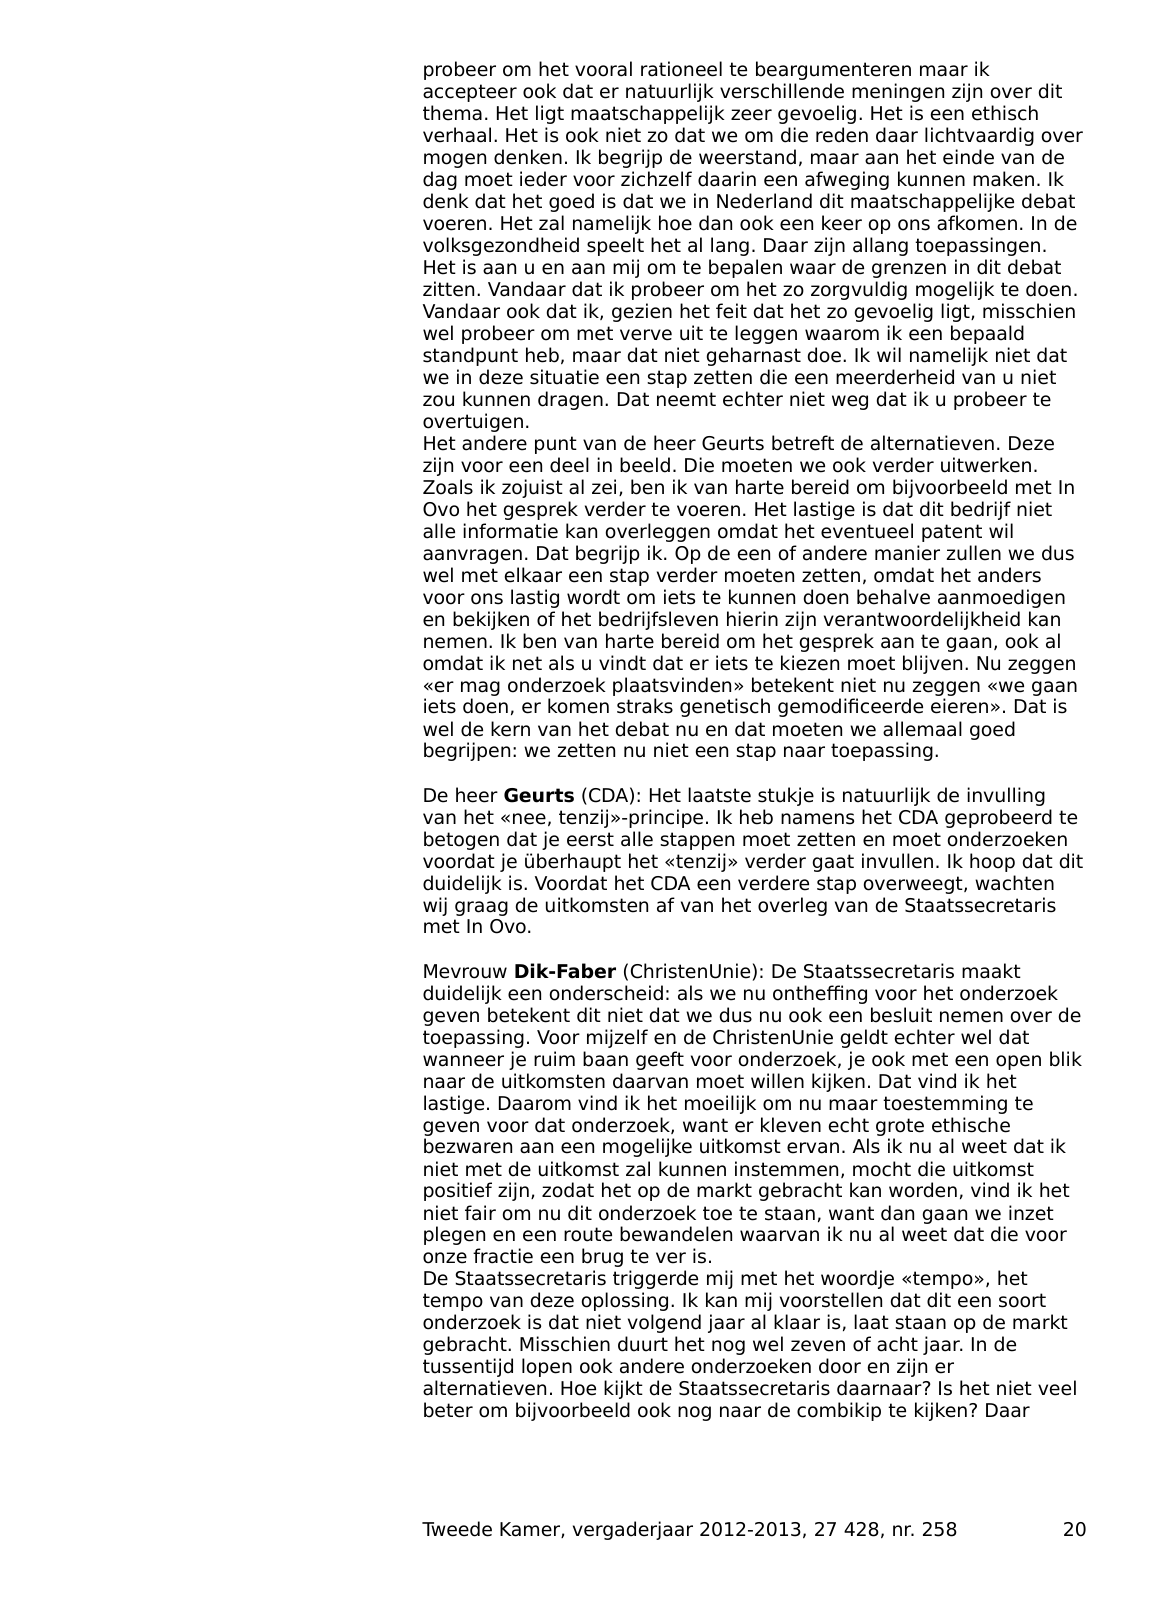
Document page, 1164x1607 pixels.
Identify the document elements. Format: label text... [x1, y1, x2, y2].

text Mevrouw Dik-Faber (ChristenUnie): De Staatssecretaris maakt duidelijk een onderscheid: als we nu ontheffing voor het onderzoek geven betekent dit niet dat we dus nu ook een besluit nemen over de toepassing. Voor mijzelf en de ChristenUnie geldt echter wel dat wanneer je ruim baan geeft voor onderzoek, je ook met een open blik naar de uitkomsten daarvan moet willen kijken. Dat vind ik het lastige. Daarom vind ik het moeilijk om nu maar toestemming te geven voor dat onderzoek, want er kleven echt grote ethische bezwaren aan een mogelijke uitkomst ervan. Als ik nu al weet dat ik niet met de uitkomst zal kunnen instemmen, mocht die uitkomst positief zijn, zodat het op de markt gebracht kan worden, vind ik het niet fair om nu dit onderzoek toe te staan, want dan gaan we inzet plegen en een route bewandelen waarvan ik nu al weet dat die voor onze fractie een brug te ver is. [422, 961, 1087, 1268]
text De Staatssecretaris triggerde mij met het woordje «tempo», het tempo van deze oplossing. Ik kan mij voorstellen dat dit een soort onderzoek is dat niet volgend jaar al klaar is, laat staan op de markt gebracht. Misschien duurt het nog wel zeven of acht jaar. In de tussentijd lopen ook andere onderzoeken door en zijn er alternatieven. Hoe kijkt de Staatssecretaris daarnaar? Is het niet veel beter om bijvoorbeeld ook nog naar de combikip te kijken? Daar [422, 1268, 1087, 1422]
text De heer Geurts (CDA): Het laatste stukje is natuurlijk de invulling van het «nee, tenzij»-principe. Ik heb namens het CDA geprobeerd te betogen dat je eerst alle stappen moet zetten en moet onderzoeken voordat je überhaupt het «tenzij» verder gaat invullen. Ik hoop dat dit duidelijk is. Voordat het CDA een verdere stap overweegt, wachten wij graag de uitkomsten af van het overleg van de Staatssecretaris met In Ovo. [422, 784, 1087, 938]
text Het andere punt van de heer Geurts betreft de alternatieven. Deze zijn voor een deel in beeld. Die moeten we ook verder uitwerken. Zoals ik zojuist al zei, ben ik van harte bereid om bijvoorbeeld met In Ovo het gesprek verder te voeren. Het lastige is dat dit bedrijf niet alle informatie kan overleggen omdat het eventueel patent wil aanvragen. Dat begrijp ik. Op de een of andere manier zullen we dus wel met elkaar een stap verder moeten zetten, omdat het anders voor ons lastig wordt om iets te kunnen doen behalve aanmoedigen en bekijken of het bedrijfsleven hierin zijn verantwoordelijkheid kan nemen. Ik ben van harte bereid om het gesprek aan te gaan, ook al omdat ik net als u vindt dat er iets te kiezen moet blijven. Nu zeggen «er mag onderzoek plaatsvinden» betekent niet nu zeggen «we gaan iets doen, er komen straks genetisch gemodificeerde eieren». Dat is wel de kern van het debat nu en dat moeten we allemaal goed begrijpen: we zetten nu niet een stap naar toepassing. [422, 433, 1087, 762]
text probeer om het vooral rationeel te beargumenteren maar ik accepteer ook dat er natuurlijk verschillende meningen zijn over dit thema. Het ligt maatschappelijk zeer gevoelig. Het is een ethisch verhaal. Het is ook niet zo dat we om die reden daar lichtvaardig over mogen denken. Ik begrijp de weerstand, maar aan het einde van de dag moet ieder voor zichzelf daarin een afweging kunnen maken. Ik denk dat het goed is dat we in Nederland dit maatschappelijke debat voeren. Het zal namelijk hoe dan ook een keer op ons afkomen. In de volksgezondheid speelt het al lang. Daar zijn allang toepassingen. Het is aan u en aan mij om te bepalen waar de grenzen in dit debat zitten. Vandaar dat ik probeer om het zo zorgvuldig mogelijk te doen. Vandaar ook dat ik, gezien het feit dat het zo gevoelig ligt, misschien wel probeer om met verve uit te leggen waarom ik een bepaald standpunt heb, maar dat niet geharnast doe. Ik wil namelijk niet dat we in deze situatie een stap zetten die een meerderheid van u niet zou kunnen dragen. Dat neemt echter niet weg dat ik u probeer te overtuigen. [422, 59, 1087, 433]
